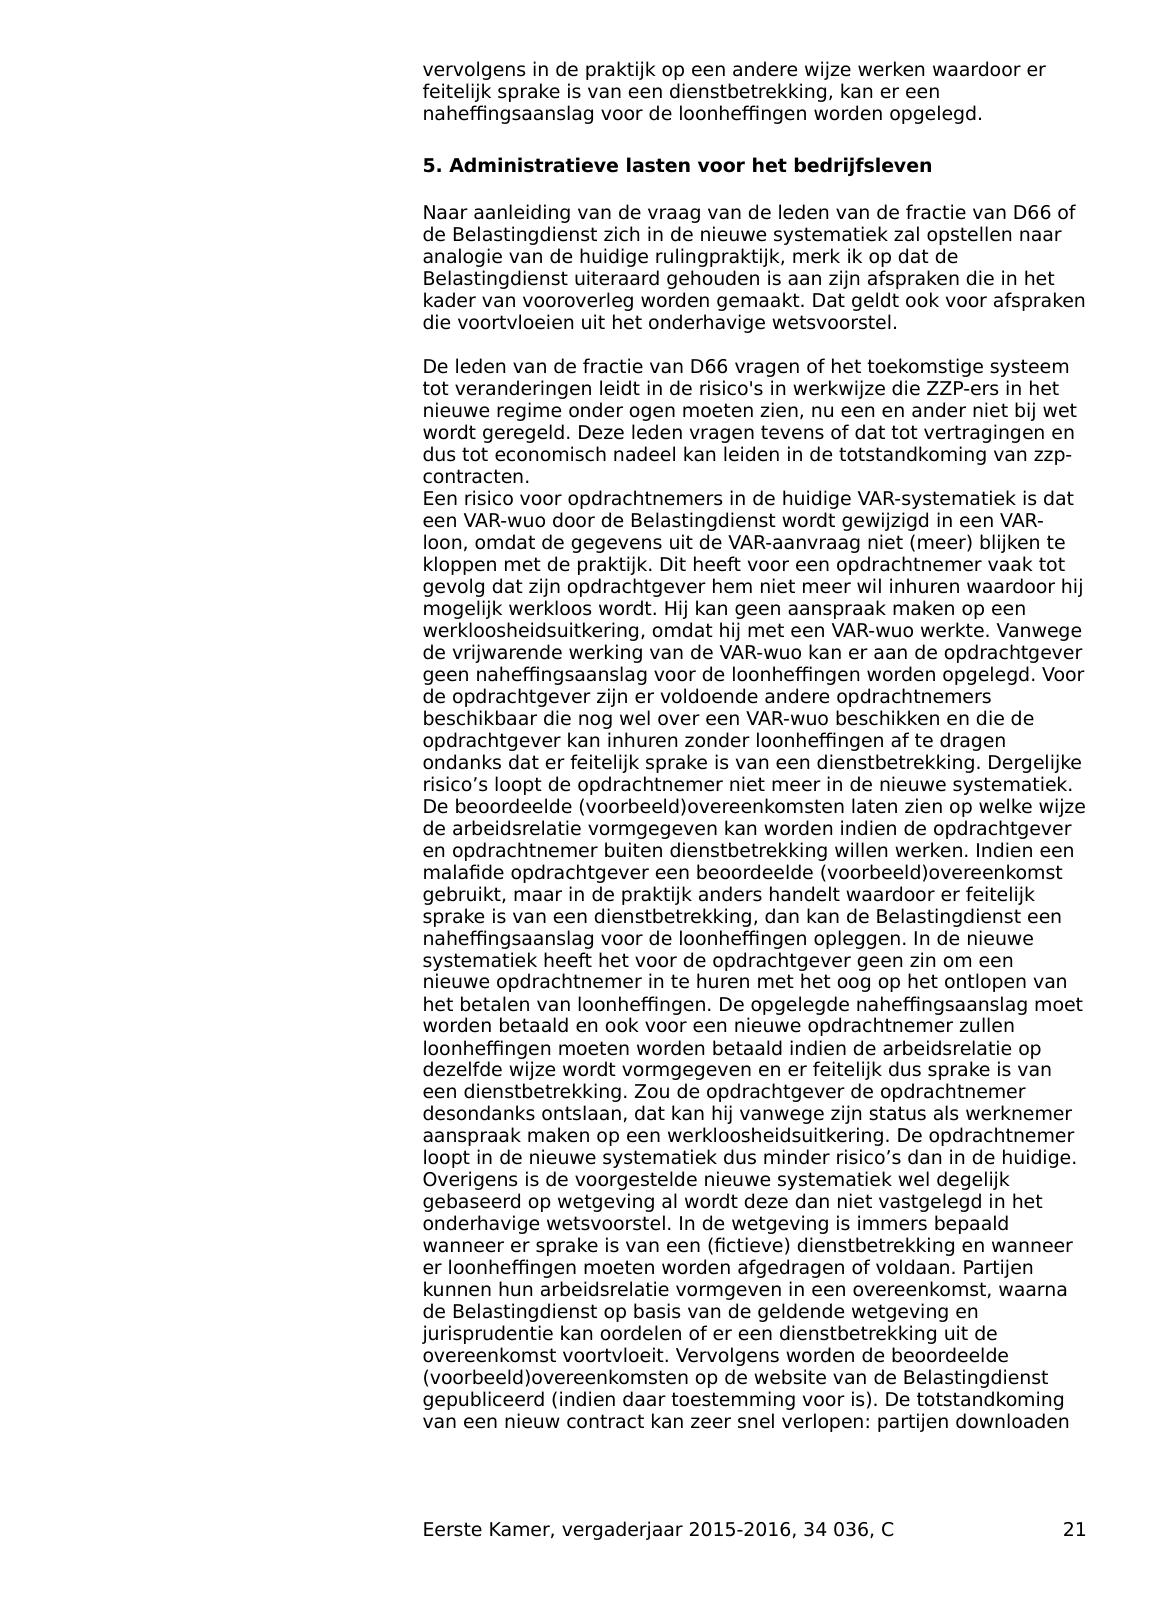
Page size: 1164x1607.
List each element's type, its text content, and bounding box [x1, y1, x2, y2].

subtitle 5. Administratieve lasten voor het bedrijfsleven [422, 155, 1087, 177]
text Naar aanleiding van de vraag van de leden van de fractie van D66 of de Belastingdienst zich in de nieuwe systematiek zal opstellen naar analogie van de huidige rulingpraktijk, merk ik op dat de Belastingdienst uiteraard gehouden is aan zijn afspraken die in het kader van vooroverleg worden gemaakt. Dat geldt ook voor afspraken die voortvloeien uit het onderhavige wetsvoorstel. [422, 202, 1087, 334]
text Een risico voor opdrachtnemers in de huidige VAR-systematiek is dat een VAR-wuo door de Belastingdienst wordt gewijzigd in een VAR-loon, omdat de gegevens uit de VAR-aanvraag niet (meer) blijken te kloppen met de praktijk. Dit heeft voor een opdrachtnemer vaak tot gevolg dat zijn opdrachtgever hem niet meer wil inhuren waardoor hij mogelijk werkloos wordt. Hij kan geen aanspraak maken op een werkloosheidsuitkering, omdat hij met een VAR-wuo werkte. Vanwege de vrijwarende werking van de VAR-wuo kan er aan de opdrachtgever geen naheffingsaanslag voor de loonheffingen worden opgelegd. Voor de opdrachtgever zijn er voldoende andere opdrachtnemers beschikbaar die nog wel over een VAR-wuo beschikken en die de opdrachtgever kan inhuren zonder loonheffingen af te dragen ondanks dat er feitelijk sprake is van een dienstbetrekking. Dergelijke risico’s loopt de opdrachtnemer niet meer in de nieuwe systematiek. De beoordeelde (voorbeeld)overeenkomsten laten zien op welke wijze de arbeidsrelatie vormgegeven kan worden indien de opdrachtgever en opdrachtnemer buiten dienstbetrekking willen werken. Indien een malafide opdrachtgever een beoordeelde (voorbeeld)overeenkomst gebruikt, maar in de praktijk anders handelt waardoor er feitelijk sprake is van een dienstbetrekking, dan kan de Belastingdienst een naheffingsaanslag voor de loonheffingen opleggen. In de nieuwe systematiek heeft het voor de opdrachtgever geen zin om een nieuwe opdrachtnemer in te huren met het oog op het ontlopen van het betalen van loonheffingen. De opgelegde naheffingsaanslag moet worden betaald en ook voor een nieuwe opdrachtnemer zullen loonheffingen moeten worden betaald indien de arbeidsrelatie op dezelfde wijze wordt vormgegeven en er feitelijk dus sprake is van een dienstbetrekking. Zou de opdrachtgever de opdrachtnemer desondanks ontslaan, dat kan hij vanwege zijn status als werknemer aanspraak maken op een werkloosheidsuitkering. De opdrachtnemer loopt in de nieuwe systematiek dus minder risico’s dan in de huidige. Overigens is de voorgestelde nieuwe systematiek wel degelijk gebaseerd op wetgeving al wordt deze dan niet vastgelegd in het onderhavige wetsvoorstel. In de wetgeving is immers bepaald wanneer er sprake is van een (fictieve) dienstbetrekking en wanneer er loonheffingen moeten worden afgedragen of voldaan. Partijen kunnen hun arbeidsrelatie vormgeven in een overeenkomst, waarna de Belastingdienst op basis van de geldende wetgeving en jurisprudentie kan oordelen of er een dienstbetrekking uit de overeenkomst voortvloeit. Vervolgens worden de beoordeelde (voorbeeld)overeenkomsten op de website van de Belastingdienst gepubliceerd (indien daar toestemming voor is). De totstandkoming van een nieuw contract kan zeer snel verlopen: partijen downloaden [422, 488, 1087, 1433]
text De leden van de fractie van D66 vragen of het toekomstige systeem tot veranderingen leidt in de risico's in werkwijze die ZZP-ers in het nieuwe regime onder ogen moeten zien, nu een en ander niet bij wet wordt geregeld. Deze leden vragen tevens of dat tot vertragingen en dus tot economisch nadeel kan leiden in de totstandkoming van zzp-contracten. [422, 356, 1087, 488]
text vervolgens in de praktijk op een andere wijze werken waardoor er feitelijk sprake is van een dienstbetrekking, kan er een naheffingsaanslag voor de loonheffingen worden opgelegd. [422, 59, 1087, 125]
